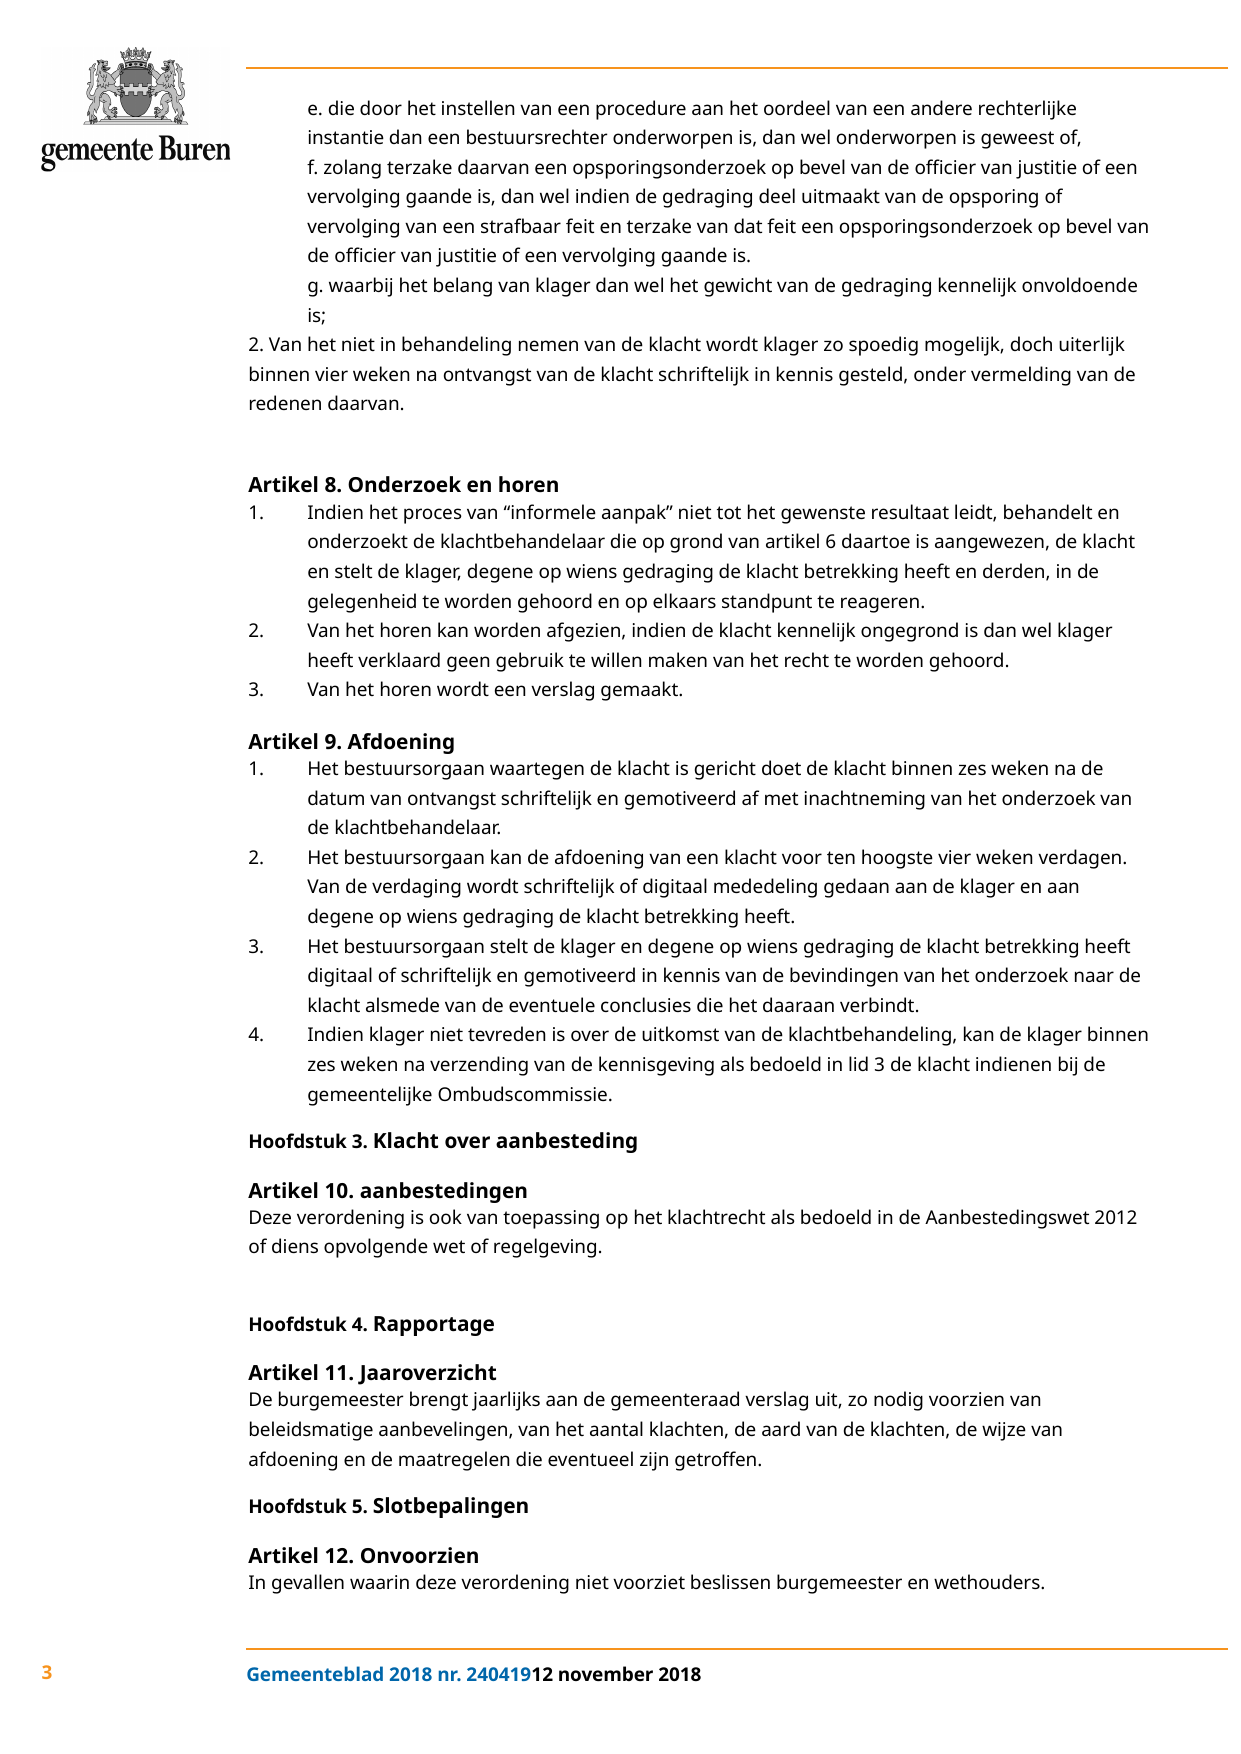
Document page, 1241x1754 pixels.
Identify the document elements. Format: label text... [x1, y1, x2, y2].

text Hoofdstuk 3. Klacht over aanbesteding [248, 1126, 1152, 1155]
text Artikel 12. Onvoorzien [248, 1541, 1152, 1569]
text Artikel 9. Afdoening [248, 727, 1152, 755]
list Het bestuursorgaan waartegen de klacht is gericht doet de klacht binnen zes weken na de datum van ontvangst schriftelijk en gemotiveerd af met inachtneming van het onderzoek van de klachtbehandelaar. [248, 755, 1152, 840]
text 2. Van het niet in behandeling nemen van de klacht wordt klager zo spoedig mogelijk, doch uiterlijk binnen vier weken na ontvangst van de klacht schriftelijk in kennis gesteld, onder vermelding van de redenen daarvan. [248, 331, 1152, 416]
text Deze verordening is ook van toepassing op het klachtrecht als bedoeld in de Aanbestedingswet 2012 of diens opvolgende wet of regelgeving. [248, 1204, 1152, 1259]
list Van het horen kan worden afgezien, indien de klacht kennelijk ongegrond is dan wel klager heeft verklaard geen gebruik te willen maken van het recht te worden gehoord. [248, 617, 1152, 673]
list Van het horen wordt een verslag gemaakt. [248, 677, 1152, 702]
text Artikel 10. aanbestedingen [248, 1176, 1152, 1204]
text Artikel 11. Jaaroverzicht [248, 1358, 1152, 1387]
text In gevallen waarin deze verordening niet voorziet beslissen burgemeester en wethouders. [248, 1569, 1152, 1595]
text Artikel 8. Onderzoek en horen [248, 471, 1152, 499]
list Indien klager niet tevreden is over de uitkomst van de klachtbehandeling, kan de klager binnen zes weken na verzending van de kennisgeving als bedoeld in lid 3 de klacht indienen bij de gemeentelijke Ombudscommissie. [248, 1022, 1152, 1107]
list f. zolang terzake daarvan een opsporingsonderzoek op bevel van de officier van justitie of een vervolging gaande is, dan wel indien de gedraging deel uitmaakt van de opsporing of vervolging van een strafbaar feit en terzake van dat feit een opsporingsonderzoek op bevel van de officier van justitie of een vervolging gaande is. [248, 154, 1152, 268]
text Hoofdstuk 4. Rapportage [248, 1309, 1152, 1337]
text De burgemeester brengt jaarlijks aan de gemeenteraad verslag uit, zo nodig voorzien van beleidsmatige aanbevelingen, van het aantal klachten, de aard van de klachten, de wijze van afdoening en de maatregelen die eventueel zijn getroffen. [248, 1387, 1152, 1472]
list Het bestuursorgaan kan de afdoening van een klacht voor ten hoogste vier weken verdagen. Van de verdaging wordt schriftelijk of digitaal mededeling gedaan aan de klager en aan degene op wiens gedraging de klacht betrekking heeft. [248, 844, 1152, 929]
text Hoofdstuk 5. Slotbepalingen [248, 1491, 1152, 1520]
list g. waarbij het belang van klager dan wel het gewicht van de gedraging kennelijk onvoldoende is; [248, 272, 1152, 328]
list Indien het proces van “informele aanpak” niet tot het gewenste resultaat leidt, behandelt en onderzoekt de klachtbehandelaar die op grond van artikel 6 daartoe is aangewezen, de klacht en stelt de klager, degene op wiens gedraging de klacht betrekking heeft en derden, in de gelegenheid te worden gehoord en op elkaars standpunt te reageren. [248, 499, 1152, 613]
list Het bestuursorgaan stelt de klager en degene op wiens gedraging de klacht betrekking heeft digitaal of schriftelijk en gemotiveerd in kennis van de bevindingen van het onderzoek naar de klacht alsmede van de eventuele conclusies die het daaraan verbindt. [248, 933, 1152, 1018]
picture [41, 47, 231, 172]
list e. die door het instellen van een procedure aan het oordeel van een andere rechterlijke instantie dan een bestuursrechter onderworpen is, dan wel onderworpen is geweest of, [248, 95, 1152, 150]
